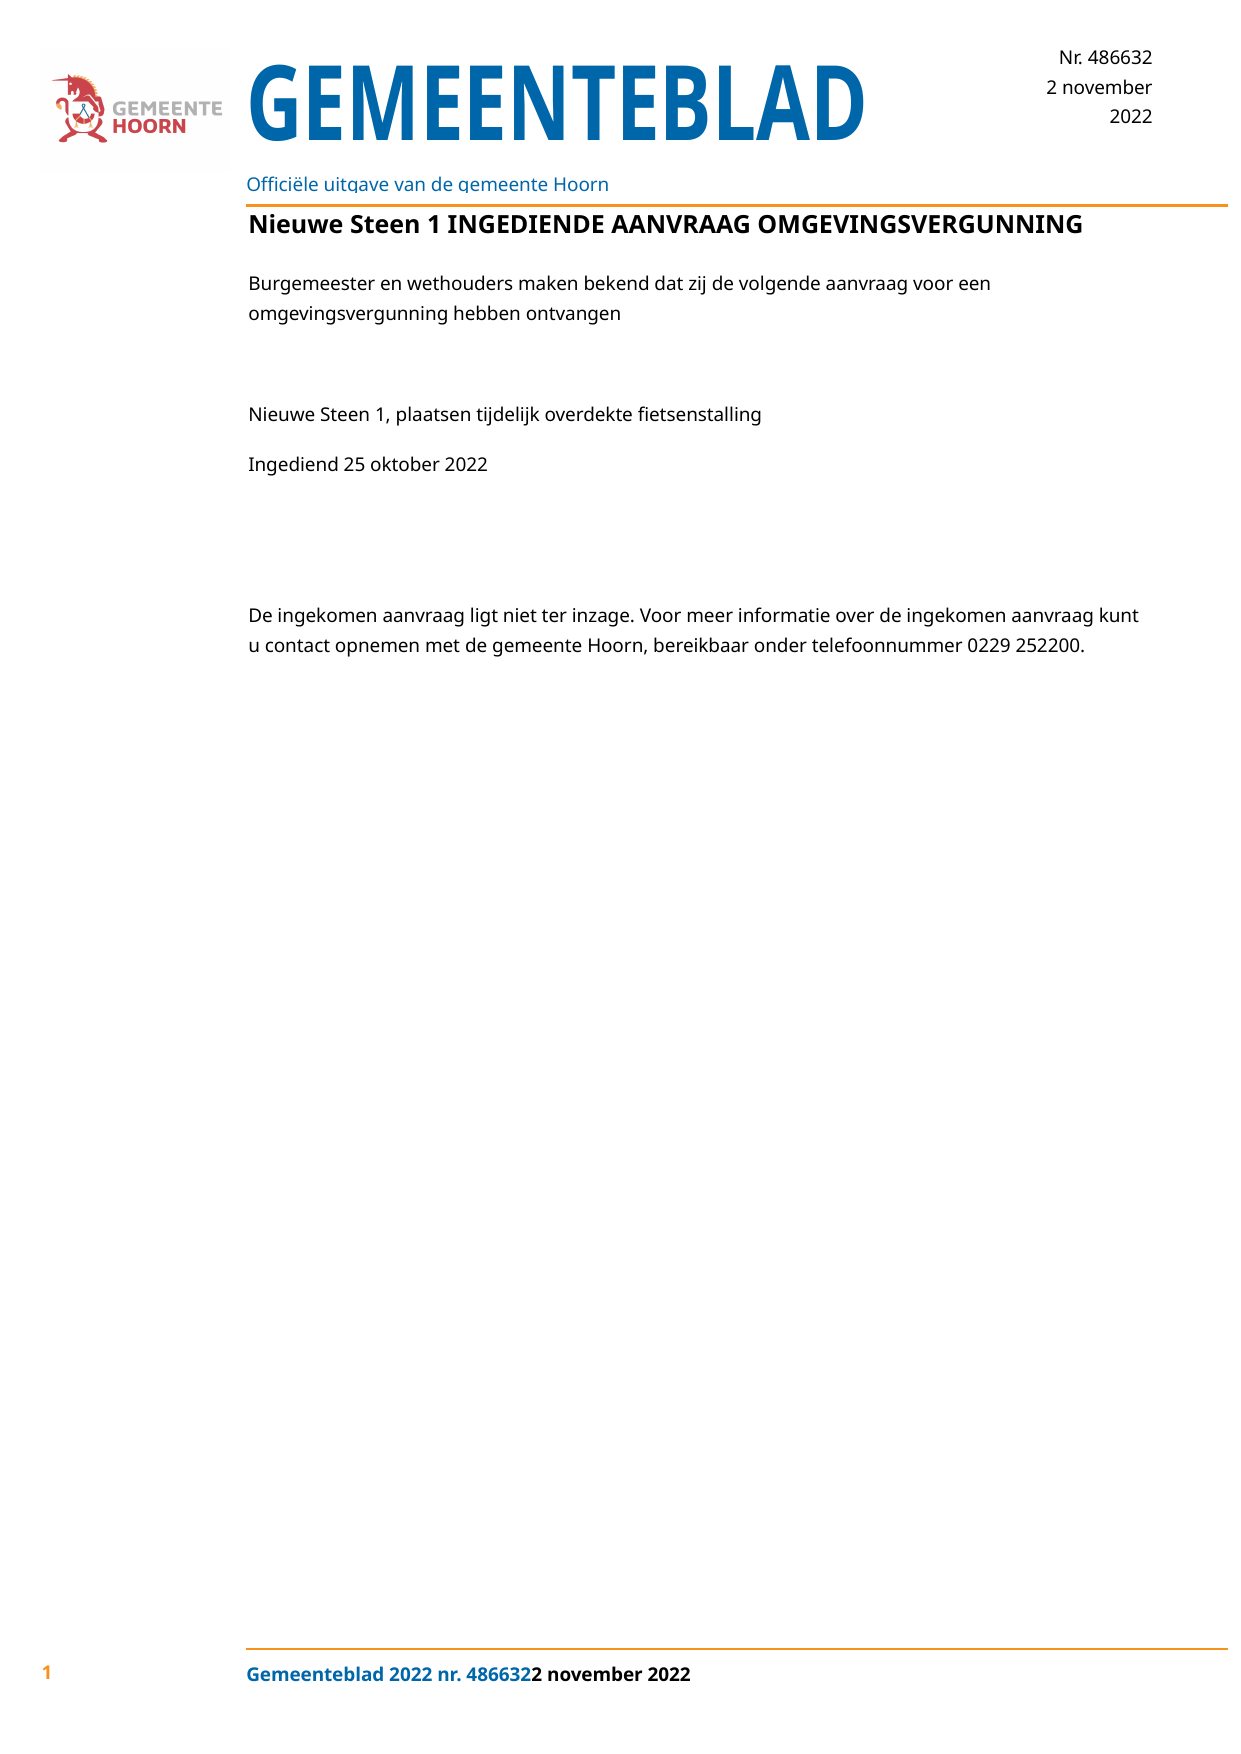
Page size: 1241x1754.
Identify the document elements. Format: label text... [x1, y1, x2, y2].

text Burgemeester en wethouders maken bekend dat zij de volgende aanvraag voor een omgevingsvergunning hebben ontvangen [248, 270, 1152, 326]
picture [41, 47, 231, 172]
text Nieuwe Steen 1, plaatsen tijdelijk overdekte fietsenstalling [248, 401, 1152, 426]
text Ingediend 25 oktober 2022 [248, 451, 1152, 477]
text De ingekomen aanvraag ligt niet ter inzage. Voor meer informatie over de ingekomen aanvraag kunt u contact opnemen met de gemeente Hoorn, bereikbaar onder telefoonnummer 0229 252200. [248, 602, 1152, 658]
text Nieuwe Steen 1 INGEDIENDE AANVRAAG OMGEVINGSVERGUNNING [248, 207, 1152, 241]
